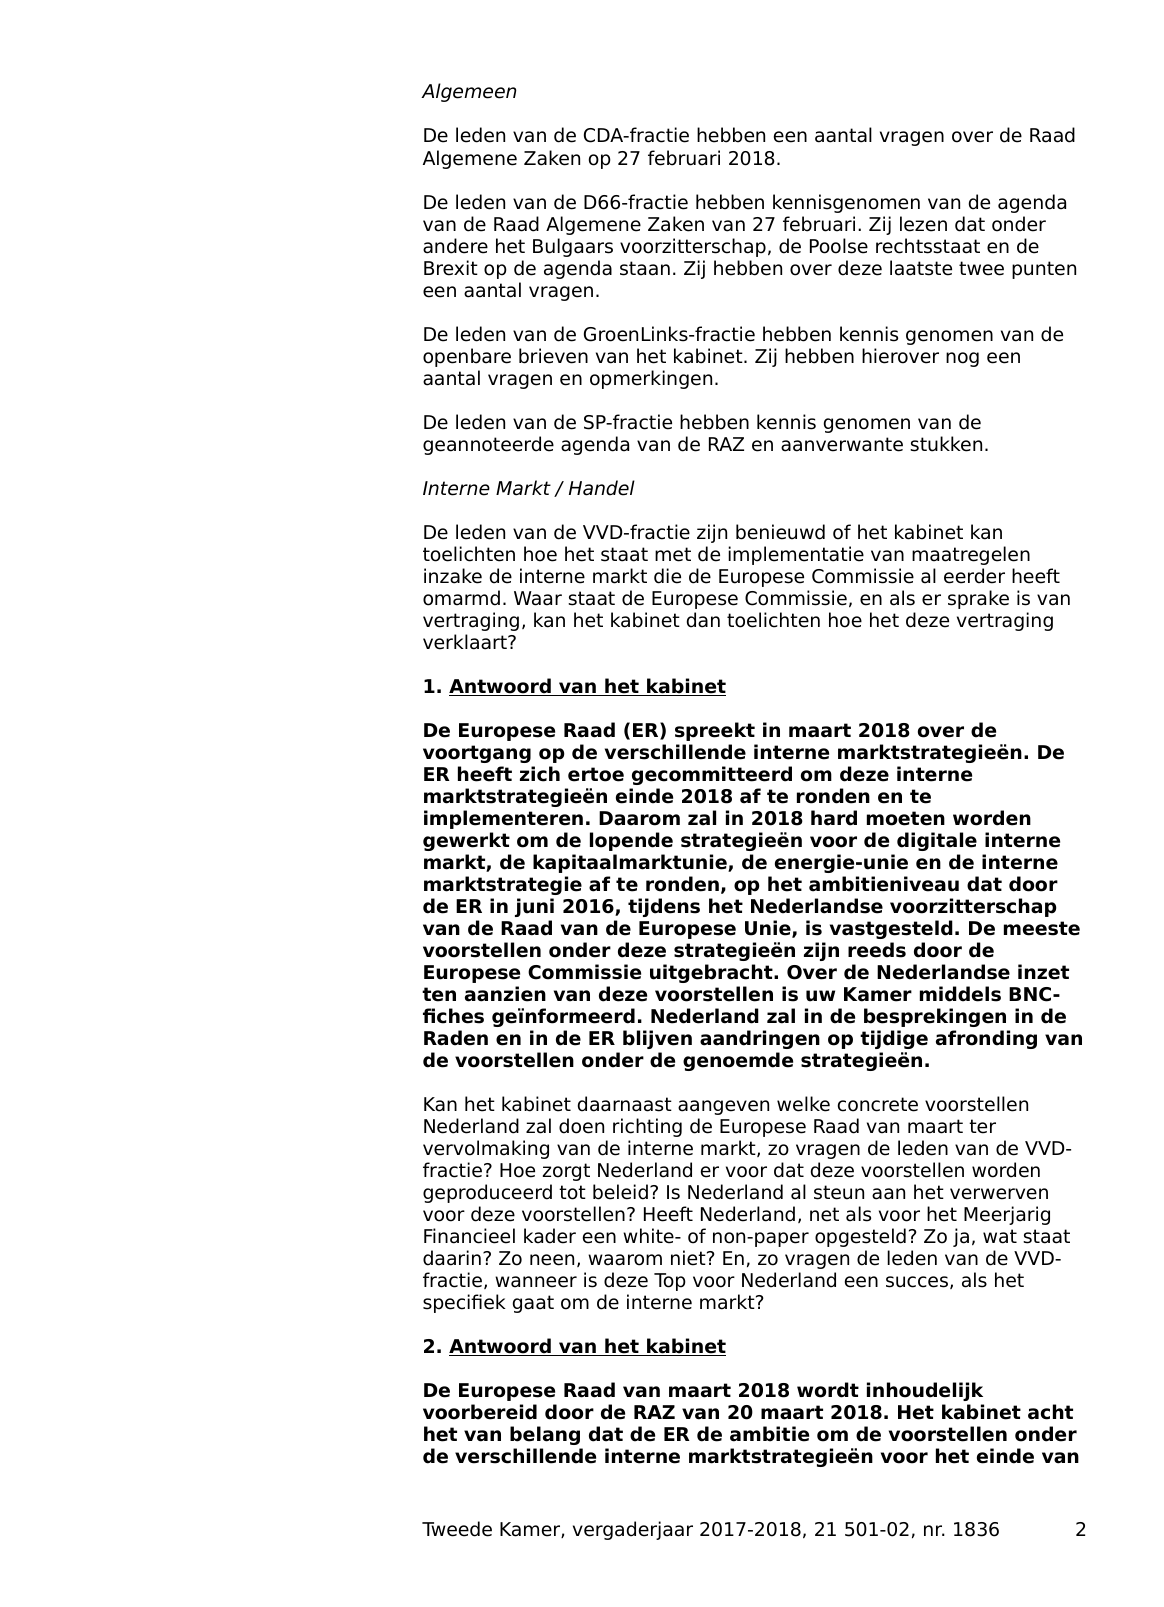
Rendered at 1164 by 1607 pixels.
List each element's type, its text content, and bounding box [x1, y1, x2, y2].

text Kan het kabinet daarnaast aangeven welke concrete voorstellen Nederland zal doen richting de Europese Raad van maart ter vervolmaking van de interne markt, zo vragen de leden van de VVD-fractie? Hoe zorgt Nederland er voor dat deze voorstellen worden geproduceerd tot beleid? Is Nederland al steun aan het verwerven voor deze voorstellen? Heeft Nederland, net als voor het Meerjarig Financieel kader een white- of non-paper opgesteld? Zo ja, wat staat daarin? Zo neen, waarom niet? En, zo vragen de leden van de VVD-fractie, wanneer is deze Top voor Nederland een succes, als het specifiek gaat om de interne markt? [422, 1094, 1087, 1314]
text De leden van de VVD-fractie zijn benieuwd of het kabinet kan toelichten hoe het staat met de implementatie van maatregelen inzake de interne markt die de Europese Commissie al eerder heeft omarmd. Waar staat de Europese Commissie, en als er sprake is van vertraging, kan het kabinet dan toelichten hoe het deze vertraging verklaart? [422, 522, 1087, 654]
text De leden van de D66-fractie hebben kennisgenomen van de agenda van de Raad Algemene Zaken van 27 februari. Zij lezen dat onder andere het Bulgaars voorzitterschap, de Poolse rechtsstaat en de Brexit op de agenda staan. Zij hebben over deze laatste twee punten een aantal vragen. [422, 192, 1087, 301]
text De leden van de SP-fractie hebben kennis genomen van de geannoteerde agenda van de RAZ en aanverwante stukken. [422, 412, 1087, 456]
subtitle Interne Markt / Handel [422, 478, 1087, 500]
text De leden van de CDA-fractie hebben een aantal vragen over de Raad Algemene Zaken op 27 februari 2018. [422, 125, 1087, 169]
subtitle 2. Antwoord van het kabinet [422, 1336, 1087, 1358]
subtitle Algemeen [422, 81, 1087, 103]
text De Europese Raad van maart 2018 wordt inhoudelijk voorbereid door de RAZ van 20 maart 2018. Het kabinet acht het van belang dat de ER de ambitie om de voorstellen onder de verschillende interne marktstrategieën voor het einde van [422, 1380, 1087, 1468]
subtitle 1. Antwoord van het kabinet [422, 676, 1087, 698]
text De leden van de GroenLinks-fractie hebben kennis genomen van de openbare brieven van het kabinet. Zij hebben hierover nog een aantal vragen en opmerkingen. [422, 324, 1087, 389]
text De Europese Raad (ER) spreekt in maart 2018 over de voortgang op de verschillende interne marktstrategieën. De ER heeft zich ertoe gecommitteerd om deze interne marktstrategieën einde 2018 af te ronden en te implementeren. Daarom zal in 2018 hard moeten worden gewerkt om de lopende strategieën voor de digitale interne markt, de kapitaalmarktunie, de energie-unie en de interne marktstrategie af te ronden, op het ambitieniveau dat door de ER in juni 2016, tijdens het Nederlandse voorzitterschap van de Raad van de Europese Unie, is vastgesteld. De meeste voorstellen onder deze strategieën zijn reeds door de Europese Commissie uitgebracht. Over de Nederlandse inzet ten aanzien van deze voorstellen is uw Kamer middels BNC-fiches geïnformeerd. Nederland zal in de besprekingen in de Raden en in de ER blijven aandringen op tijdige afronding van de voorstellen onder de genoemde strategieën. [422, 720, 1087, 1072]
